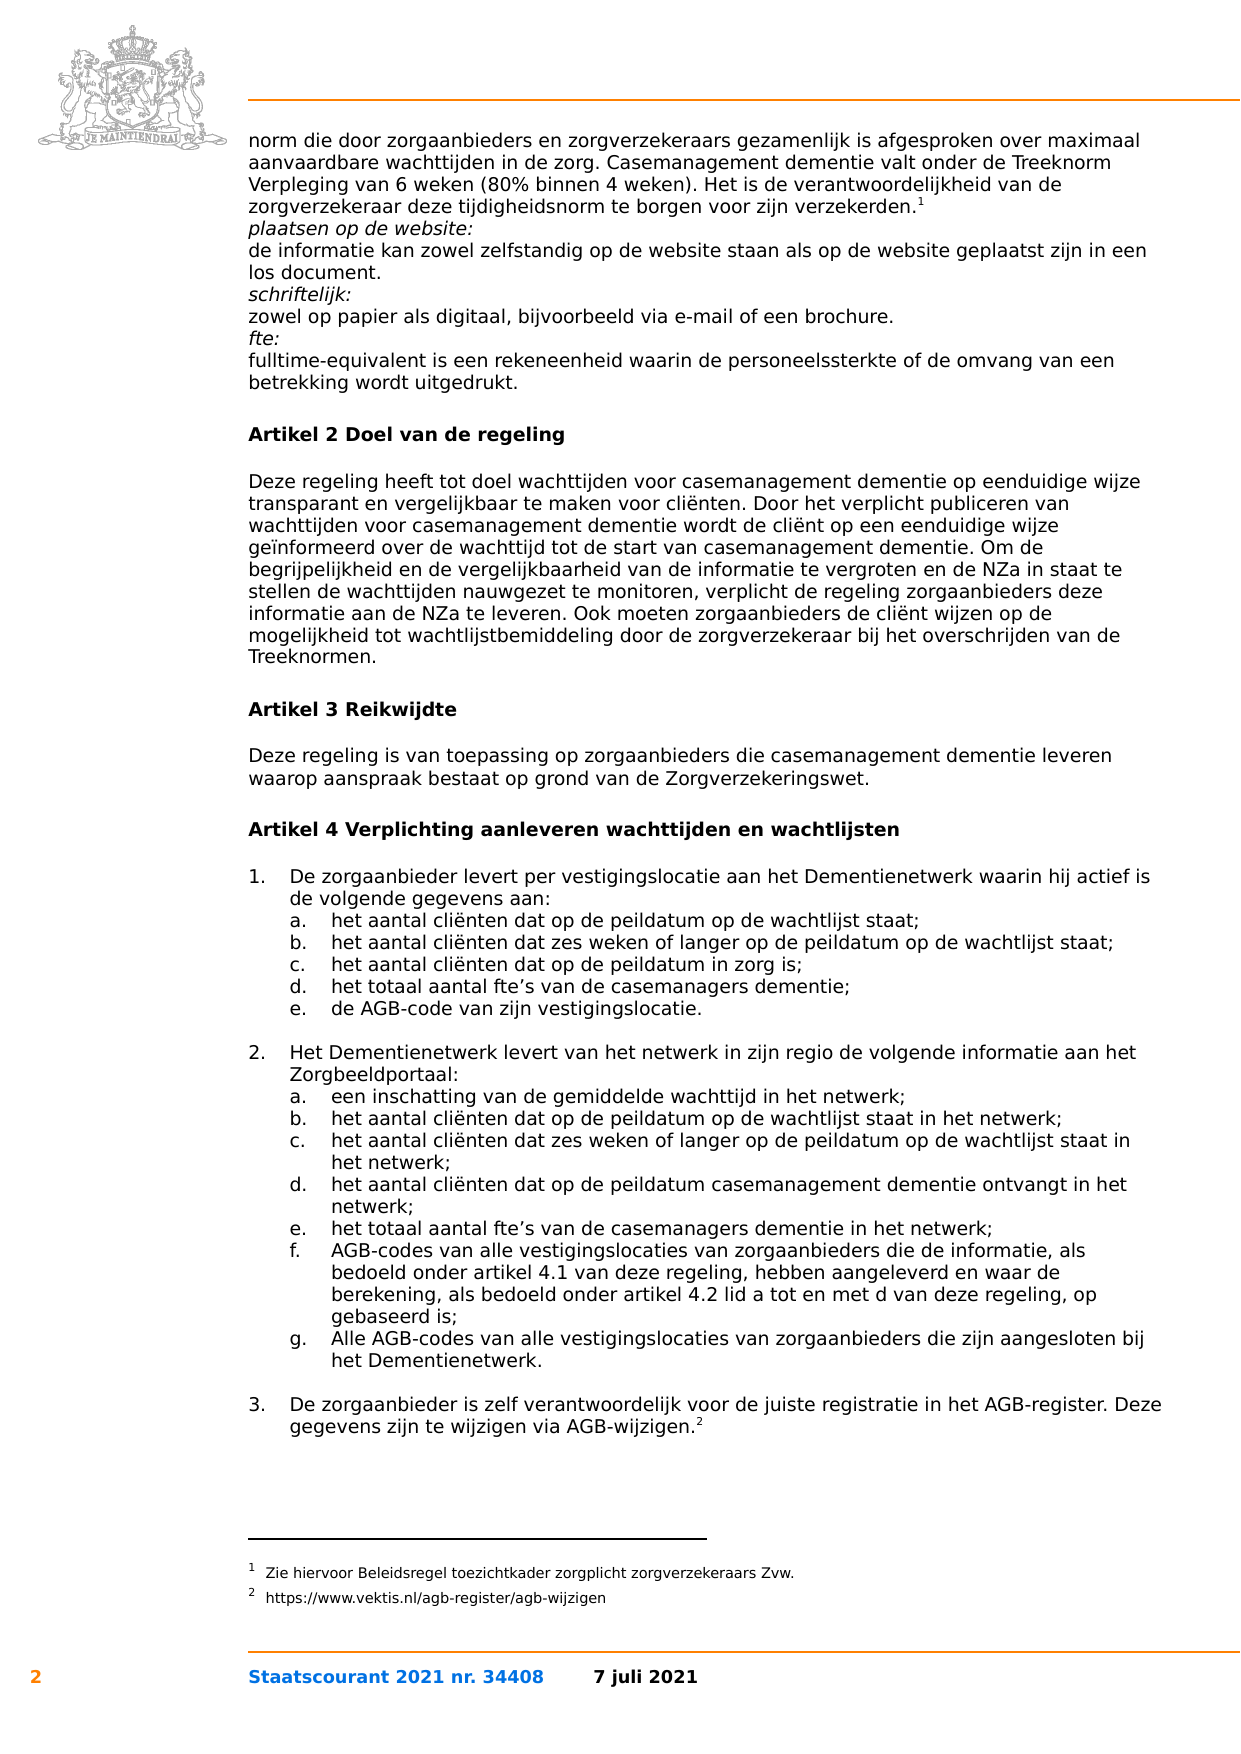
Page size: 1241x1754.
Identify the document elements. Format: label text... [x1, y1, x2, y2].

text e. de AGB-code van zijn vestigingslocatie. [289, 998, 1163, 1020]
subtitle Artikel 2 Doel van de regeling [248, 424, 1163, 446]
text plaatsen op de website: [248, 218, 1163, 240]
text d. het totaal aantal fte’s van de casemanagers dementie; [289, 976, 1163, 998]
text norm die door zorgaanbieders en zorgverzekeraars gezamenlijk is afgesproken over maximaal aanvaardbare wachttijden in de zorg. Casemanagement dementie valt onder de Treeknorm Verpleging van 6 weken (80% binnen 4 weken). Het is de verantwoordelijkheid van de zorgverzekeraar deze tijdigheidsnorm te borgen voor zijn verzekerden. [248, 130, 1163, 218]
text fulltime-equivalent is een rekeneenheid waarin de personeelssterkte of de omvang van een betrekking wordt uitgedrukt. [248, 350, 1163, 394]
text Deze regeling is van toepassing op zorgaanbieders die casemanagement dementie leveren waarop aanspraak bestaat op grond van de Zorgverzekeringswet. [248, 745, 1163, 789]
subtitle Artikel 4 Verplichting aanleveren wachttijden en wachtlijsten [248, 819, 1163, 841]
text schriftelijk: [248, 284, 1163, 306]
text b. het aantal cliënten dat zes weken of langer op de peildatum op de wachtlijst staat; [289, 932, 1163, 954]
text a. een inschatting van de gemiddelde wachttijd in het netwerk; [289, 1086, 1163, 1108]
text zowel op papier als digitaal, bijvoorbeeld via e-mail of een brochure. [248, 306, 1163, 328]
picture [38, 25, 227, 150]
text d. het aantal cliënten dat op de peildatum casemanagement dementie ontvangt in het netwerk; [289, 1174, 1163, 1218]
text https://www.vektis.nl/agb-register/agb-wijzigen [248, 1586, 1163, 1608]
text b. het aantal cliënten dat op de peildatum op de wachtlijst staat in het netwerk; [289, 1108, 1163, 1130]
text 3. De zorgaanbieder is zelf verantwoordelijk voor de juiste registratie in het AGB-register. Deze gegevens zijn te wijzigen via AGB-wijzigen. [248, 1394, 1163, 1438]
text g. Alle AGB-codes van alle vestigingslocaties van zorgaanbieders die zijn aangesloten bij het Dementienetwerk. [289, 1328, 1163, 1372]
text de informatie kan zowel zelfstandig op de website staan als op de website geplaatst zijn in een los document. [248, 240, 1163, 284]
text c. het aantal cliënten dat zes weken of langer op de peildatum op de wachtlijst staat in het netwerk; [289, 1130, 1163, 1174]
text c. het aantal cliënten dat op de peildatum in zorg is; [289, 954, 1163, 976]
text Deze regeling heeft tot doel wachttijden voor casemanagement dementie op eenduidige wijze transparant en vergelijkbaar te maken voor cliënten. Door het verplicht publiceren van wachttijden voor casemanagement dementie wordt de cliënt op een eenduidige wijze geïnformeerd over de wachttijd tot de start van casemanagement dementie. Om de begrijpelijkheid en de vergelijkbaarheid van de informatie te vergroten en de NZa in staat te stellen de wachttijden nauwgezet te monitoren, verplicht de regeling zorgaanbieders deze informatie aan de NZa te leveren. Ook moeten zorgaanbieders de cliënt wijzen op de mogelijkheid tot wachtlijstbemiddeling door de zorgverzekeraar bij het overschrijden van de Treeknormen. [248, 471, 1163, 668]
text e. het totaal aantal fte’s van de casemanagers dementie in het netwerk; [289, 1218, 1163, 1240]
text Zie hiervoor Beleidsregel toezichtkader zorgplicht zorgverzekeraars Zvw. [248, 1561, 1163, 1583]
text 2. Het Dementienetwerk levert van het netwerk in zijn regio de volgende informatie aan het Zorgbeeldportaal: [248, 1042, 1163, 1086]
text a. het aantal cliënten dat op de peildatum op de wachtlijst staat; [289, 910, 1163, 932]
text 1. De zorgaanbieder levert per vestigingslocatie aan het Dementienetwerk waarin hij actief is de volgende gegevens aan: [248, 866, 1163, 910]
text fte: [248, 328, 1163, 350]
subtitle Artikel 3 Reikwijdte [248, 698, 1163, 720]
text f. AGB-codes van alle vestigingslocaties van zorgaanbieders die de informatie, als bedoeld onder artikel 4.1 van deze regeling, hebben aangeleverd en waar de berekening, als bedoeld onder artikel 4.2 lid a tot en met d van deze regeling, op gebaseerd is; [289, 1240, 1163, 1328]
